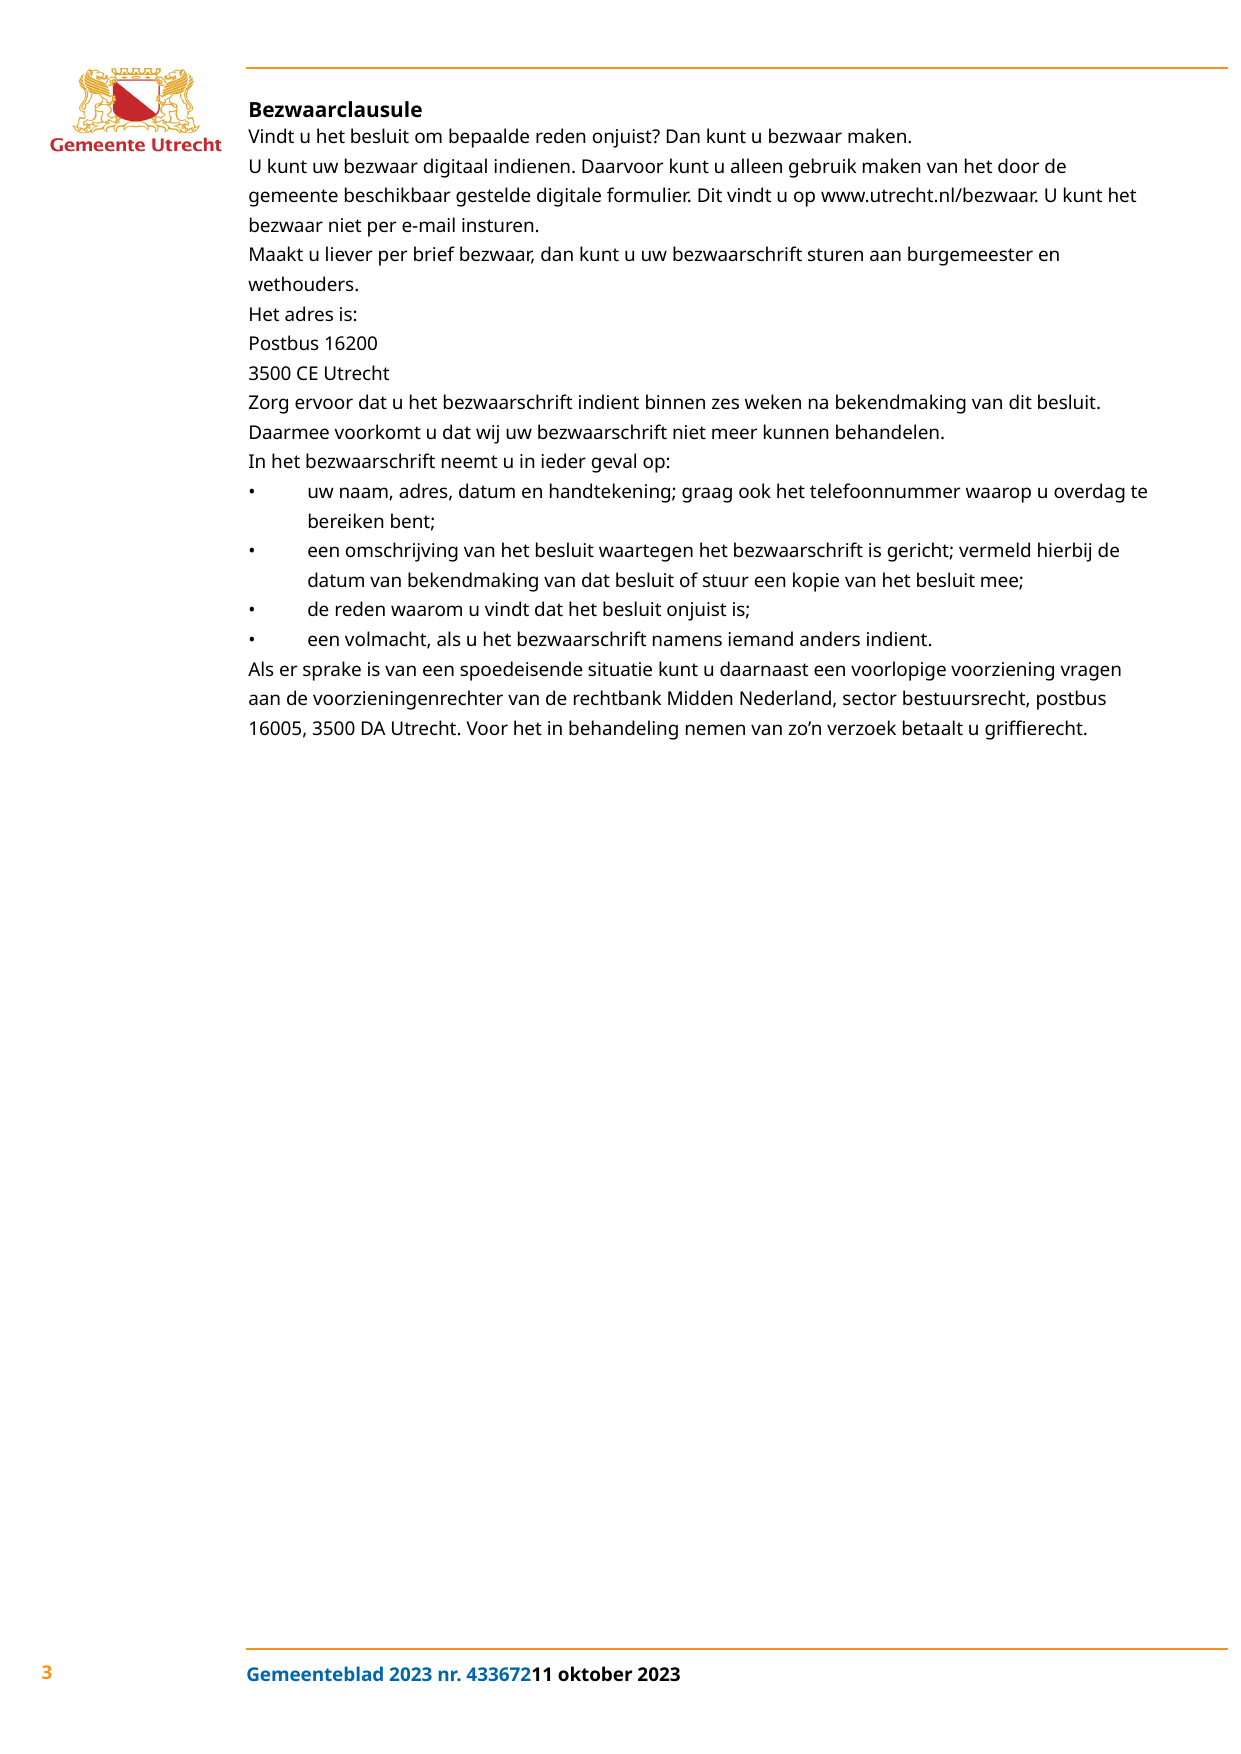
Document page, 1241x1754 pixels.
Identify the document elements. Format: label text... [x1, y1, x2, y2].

text Als er sprake is van een spoedeisende situatie kunt u daarnaast een voorlopige voorziening vragen aan de voorzieningenrechter van de rechtbank Midden Nederland, sector bestuursrecht, postbus 16005, 3500 DA Utrecht. Voor het in behandeling nemen van zo’n verzoek betaalt u griffierecht. [248, 656, 1152, 741]
text Het adres is: [248, 301, 1152, 327]
list uw naam, adres, datum en handtekening; graag ook het telefoonnummer waarop u overdag te bereiken bent; [248, 478, 1152, 534]
text Zorg ervoor dat u het bezwaarschrift indient binnen zes weken na bekendmaking van dit besluit. Daarmee voorkomt u dat wij uw bezwaarschrift niet meer kunnen behandelen. [248, 389, 1152, 445]
list een omschrijving van het besluit waartegen het bezwaarschrift is gericht; vermeld hierbij de datum van bekendmaking van dat besluit of stuur een kopie van het besluit mee; [248, 537, 1152, 593]
text Postbus 16200 [248, 330, 1152, 356]
text Bezwaarclausule [248, 95, 1152, 123]
text U kunt uw bezwaar digitaal indienen. Daarvoor kunt u alleen gebruik maken van het door de gemeente beschikbaar gestelde digitale formulier. Dit vindt u op www.utrecht.nl/bezwaar. U kunt het bezwaar niet per e-mail insturen. [248, 153, 1152, 238]
list de reden waarom u vindt dat het besluit onjuist is; [248, 597, 1152, 622]
text 3500 CE Utrecht [248, 360, 1152, 386]
picture [41, 47, 231, 172]
list een volmacht, als u het bezwaarschrift namens iemand anders indient. [248, 626, 1152, 652]
text Vindt u het besluit om bepaalde reden onjuist? Dan kunt u bezwaar maken. [248, 123, 1152, 149]
text Maakt u liever per brief bezwaar, dan kunt u uw bezwaarschrift sturen aan burgemeester en wethouders. [248, 242, 1152, 297]
text In het bezwaarschrift neemt u in ieder geval op: [248, 449, 1152, 474]
